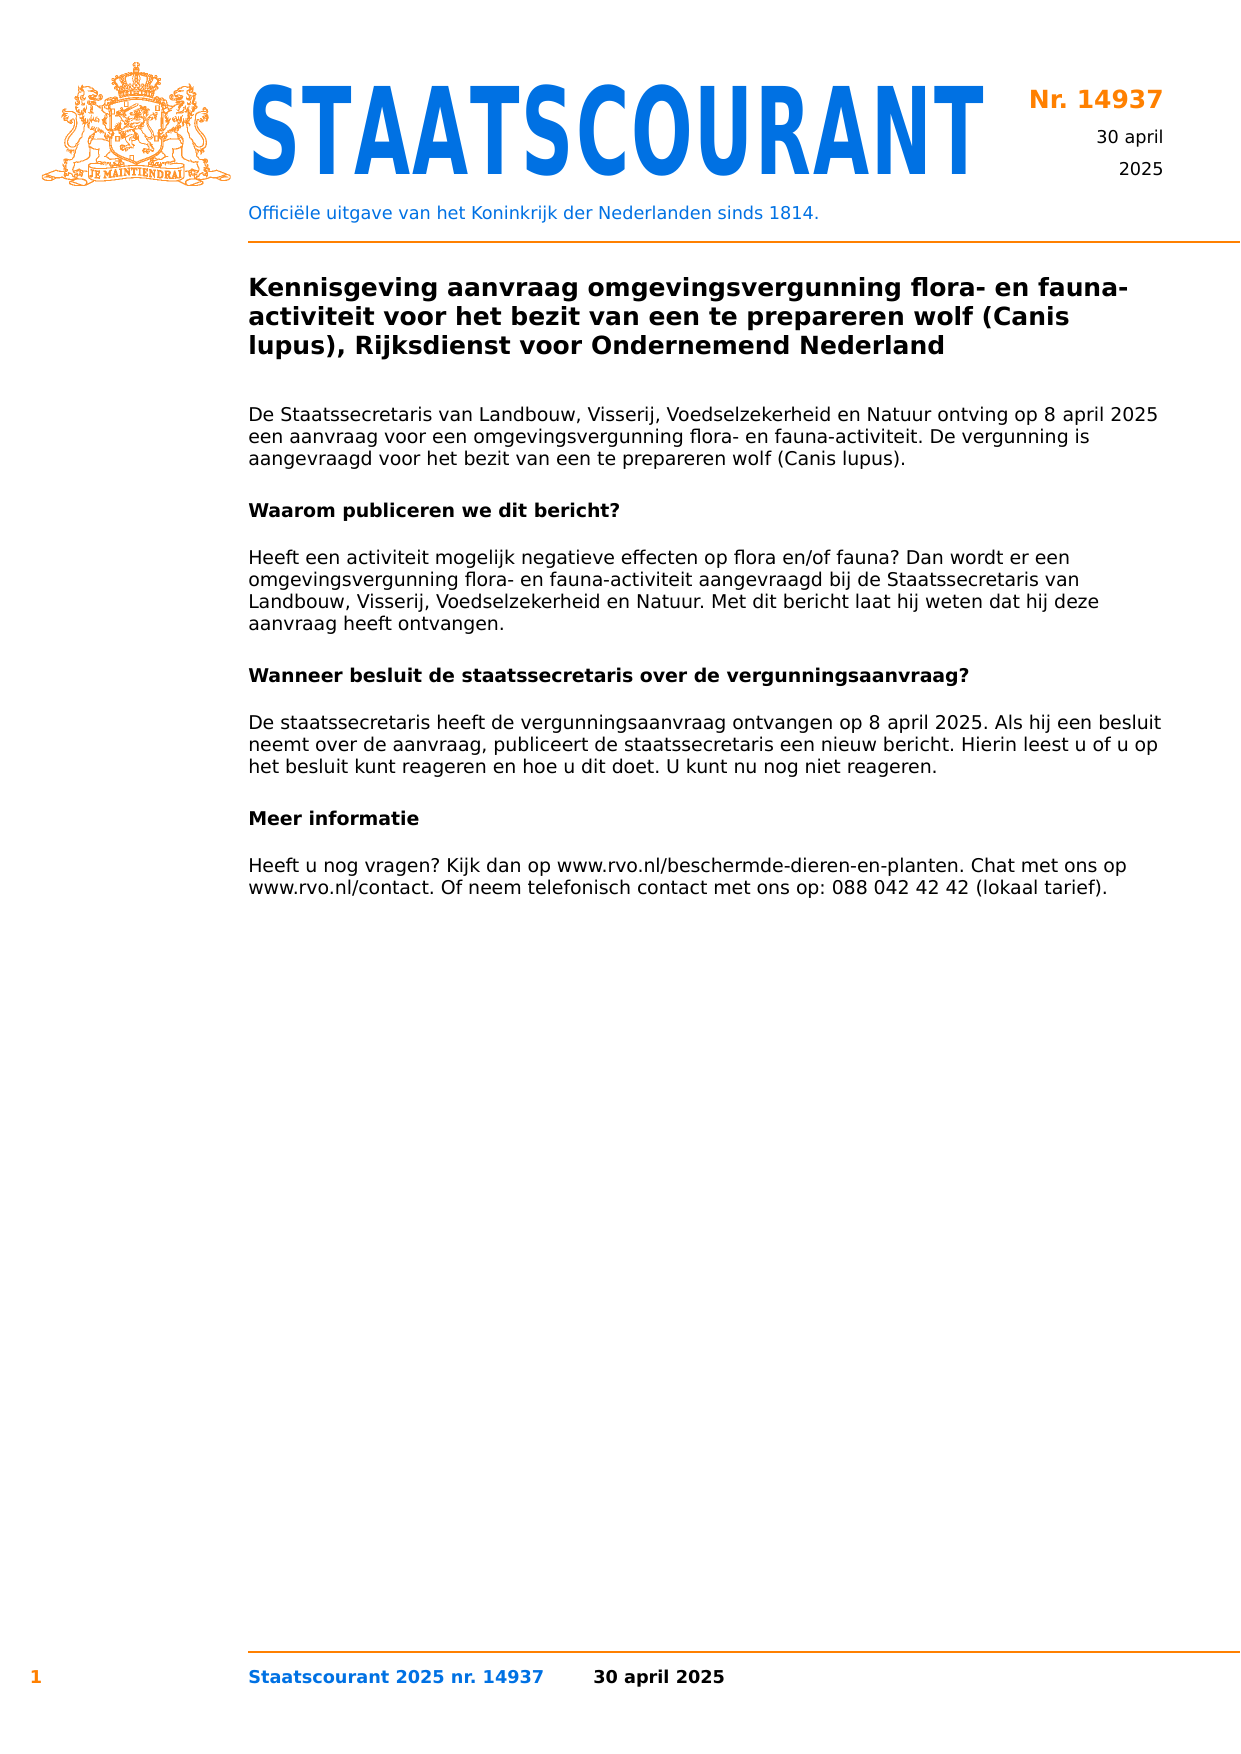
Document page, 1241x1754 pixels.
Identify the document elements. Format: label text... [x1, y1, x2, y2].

subtitle Wanneer besluit de staatssecretaris over de vergunningsaanvraag? [248, 665, 1163, 687]
subtitle Kennisgeving aanvraag omgevingsvergunning flora- en fauna-activiteit voor het bezit van een te prepareren wolf (Canis lupus), Rijksdienst voor Ondernemend Nederland [248, 273, 1163, 361]
table_header STAATSCOURANT [248, 62, 998, 203]
text Heeft u nog vragen? Kijk dan op www.rvo.nl/beschermde-dieren-en-planten. Chat met ons op www.rvo.nl/contact. Of neem telefonisch contact met ons op: 088 042 42 42 (lokaal tarief). [248, 855, 1163, 899]
table_header [25, 62, 248, 241]
table_header Nr. 14937 [998, 62, 1240, 121]
table_cell 30 april [998, 121, 1240, 153]
table_cell 2025 [998, 153, 1240, 203]
subtitle Waarom publiceren we dit bericht? [248, 500, 1163, 522]
text Heeft een activiteit mogelijk negatieve effecten op flora en/of fauna? Dan wordt er een omgevingsvergunning flora- en fauna-activiteit aangevraagd bij de Staatssecretaris van Landbouw, Visserij, Voedselzekerheid en Natuur. Met dit bericht laat hij weten dat hij deze aanvraag heeft ontvangen. [248, 547, 1163, 635]
picture [41, 62, 231, 186]
subtitle Meer informatie [248, 808, 1163, 830]
text De staatssecretaris heeft de vergunningsaanvraag ontvangen op 8 april 2025. Als hij een besluit neemt over de aanvraag, publiceert de staatssecretaris een nieuw bericht. Hierin leest u of u op het besluit kunt reageren en hoe u dit doet. U kunt nu nog niet reageren. [248, 712, 1163, 778]
text De Staatssecretaris van Landbouw, Visserij, Voedselzekerheid en Natuur ontving op 8 april 2025 een aanvraag voor een omgevingsvergunning flora- en fauna-activiteit. De vergunning is aangevraagd voor het bezit van een te prepareren wolf (Canis lupus). [248, 404, 1163, 470]
table_cell Officiële uitgave van het Koninkrijk der Nederlanden sinds 1814. [248, 203, 1240, 241]
